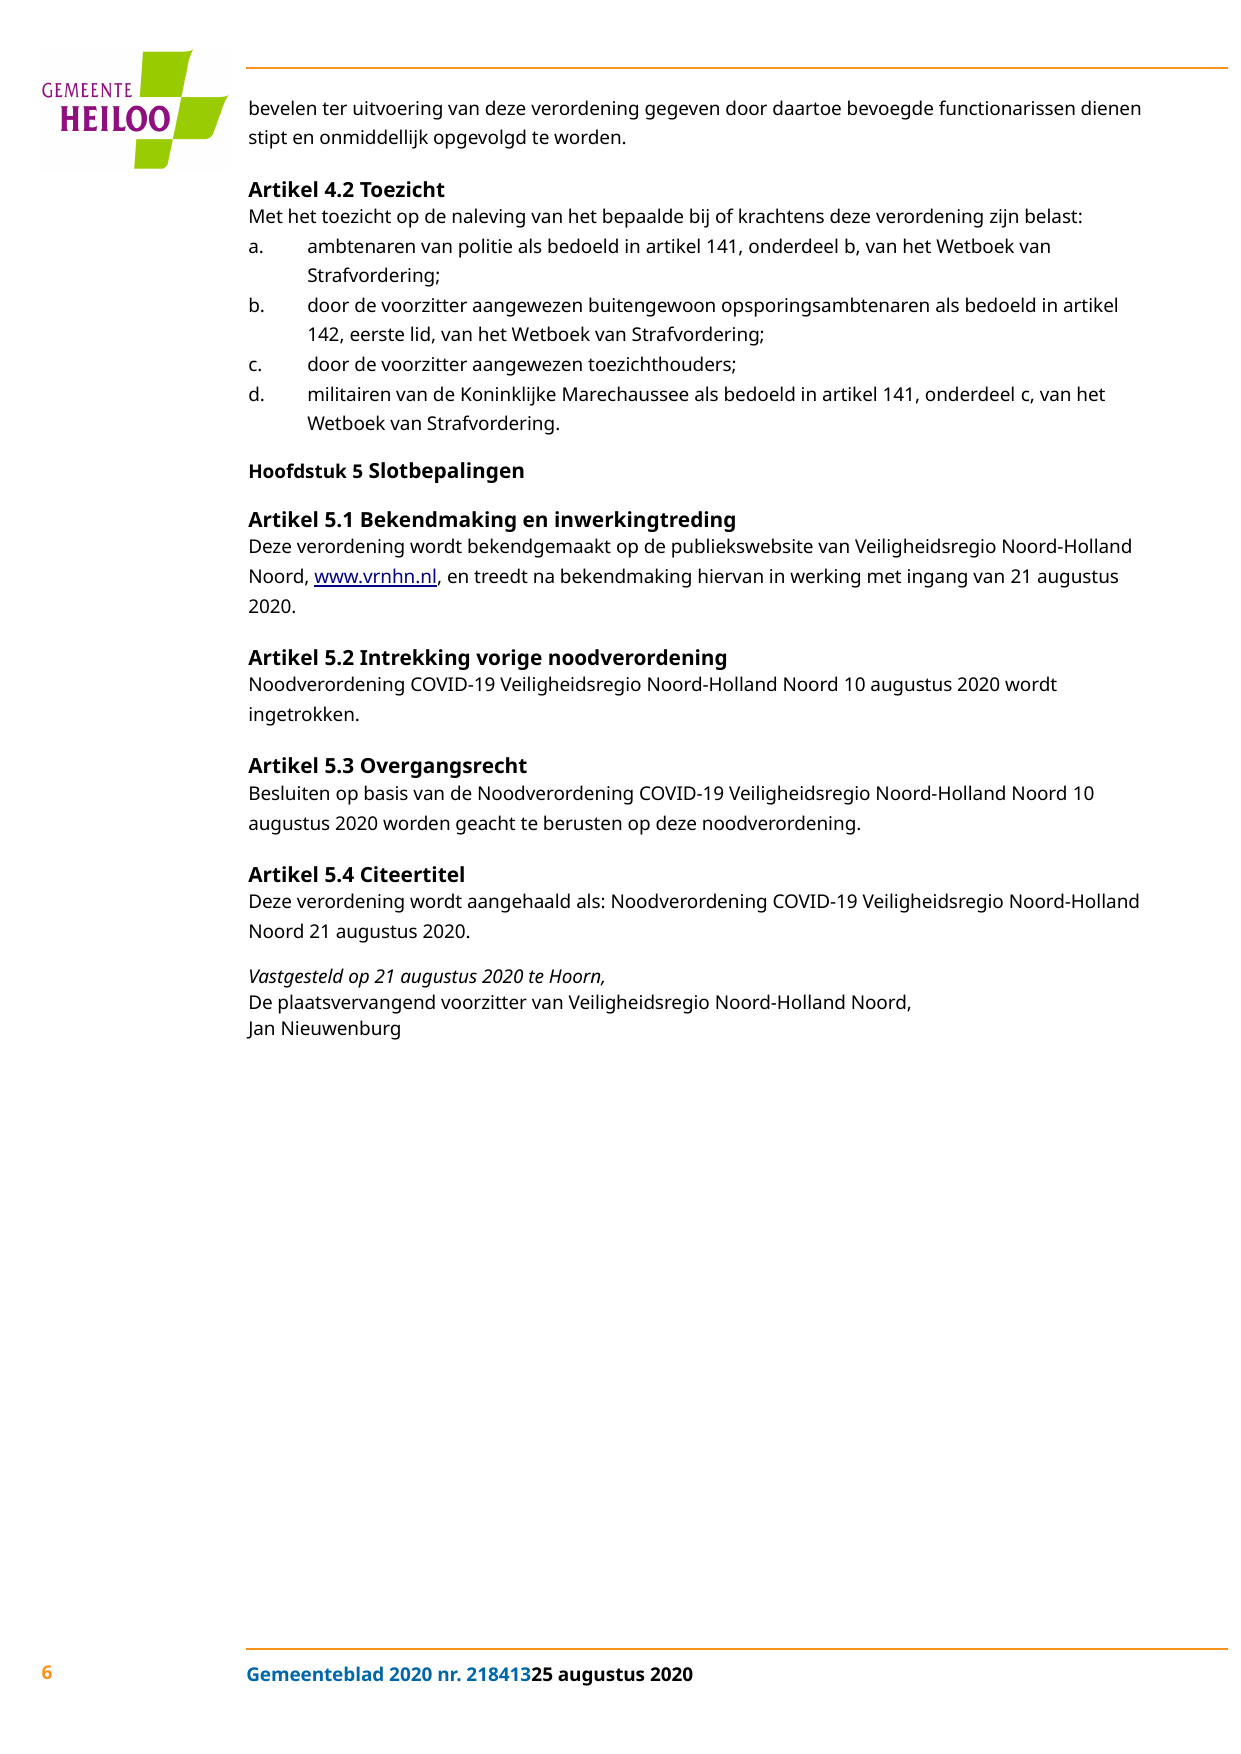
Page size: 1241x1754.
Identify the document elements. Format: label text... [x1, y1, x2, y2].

text Besluiten op basis van de Noodverordening COVID-19 Veiligheidsregio Noord-Holland Noord 10 augustus 2020 worden geacht te berusten op deze noodverordening. [248, 780, 1152, 835]
text Jan Nieuwenburg [248, 1015, 1152, 1041]
text Deze verordening wordt bekendgemaakt op de publiekswebsite van Veiligheidsregio Noord-Holland Noord, www.vrnhn.nl, en treedt na bekendmaking hiervan in werking met ingang van 21 augustus 2020. [248, 534, 1152, 618]
text Hoofdstuk 5 Slotbepalingen [248, 456, 1152, 484]
list door de voorzitter aangewezen buitengewoon opsporingsambtenaren als bedoeld in artikel 142, eerste lid, van het Wetboek van Strafvordering; [248, 292, 1152, 347]
text Deze verordening wordt aangehaald als: Noodverordening COVID-19 Veiligheidsregio Noord-Holland Noord 21 augustus 2020. [248, 888, 1152, 944]
text De plaatsvervangend voorzitter van Veiligheidsregio Noord-Holland Noord, [248, 989, 1152, 1015]
list militairen van de Koninklijke Marechaussee als bedoeld in artikel 141, onderdeel c, van het Wetboek van Strafvordering. [248, 381, 1152, 436]
text bevelen ter uitvoering van deze verordening gegeven door daartoe bevoegde functionarissen dienen stipt en onmiddellijk opgevolgd te worden. [248, 95, 1152, 150]
text Artikel 4.2 Toezicht [248, 175, 1152, 203]
text Met het toezicht op de naleving van het bepaalde bij of krachtens deze verordening zijn belast: [248, 203, 1152, 229]
list door de voorzitter aangewezen toezichthouders; [248, 351, 1152, 377]
text Vastgesteld op 21 augustus 2020 te Hoorn, [248, 964, 1152, 989]
text Artikel 5.1 Bekendmaking en inwerkingtreding [248, 505, 1152, 534]
list ambtenaren van politie als bedoeld in artikel 141, onderdeel b, van het Wetboek van Strafvordering; [248, 233, 1152, 288]
picture [41, 47, 231, 172]
text Artikel 5.2 Intrekking vorige noodverordening [248, 643, 1152, 672]
text Artikel 5.3 Overgangsrecht [248, 752, 1152, 780]
text Artikel 5.4 Citeertitel [248, 860, 1152, 888]
text Noodverordening COVID-19 Veiligheidsregio Noord-Holland Noord 10 augustus 2020 wordt ingetrokken. [248, 672, 1152, 727]
